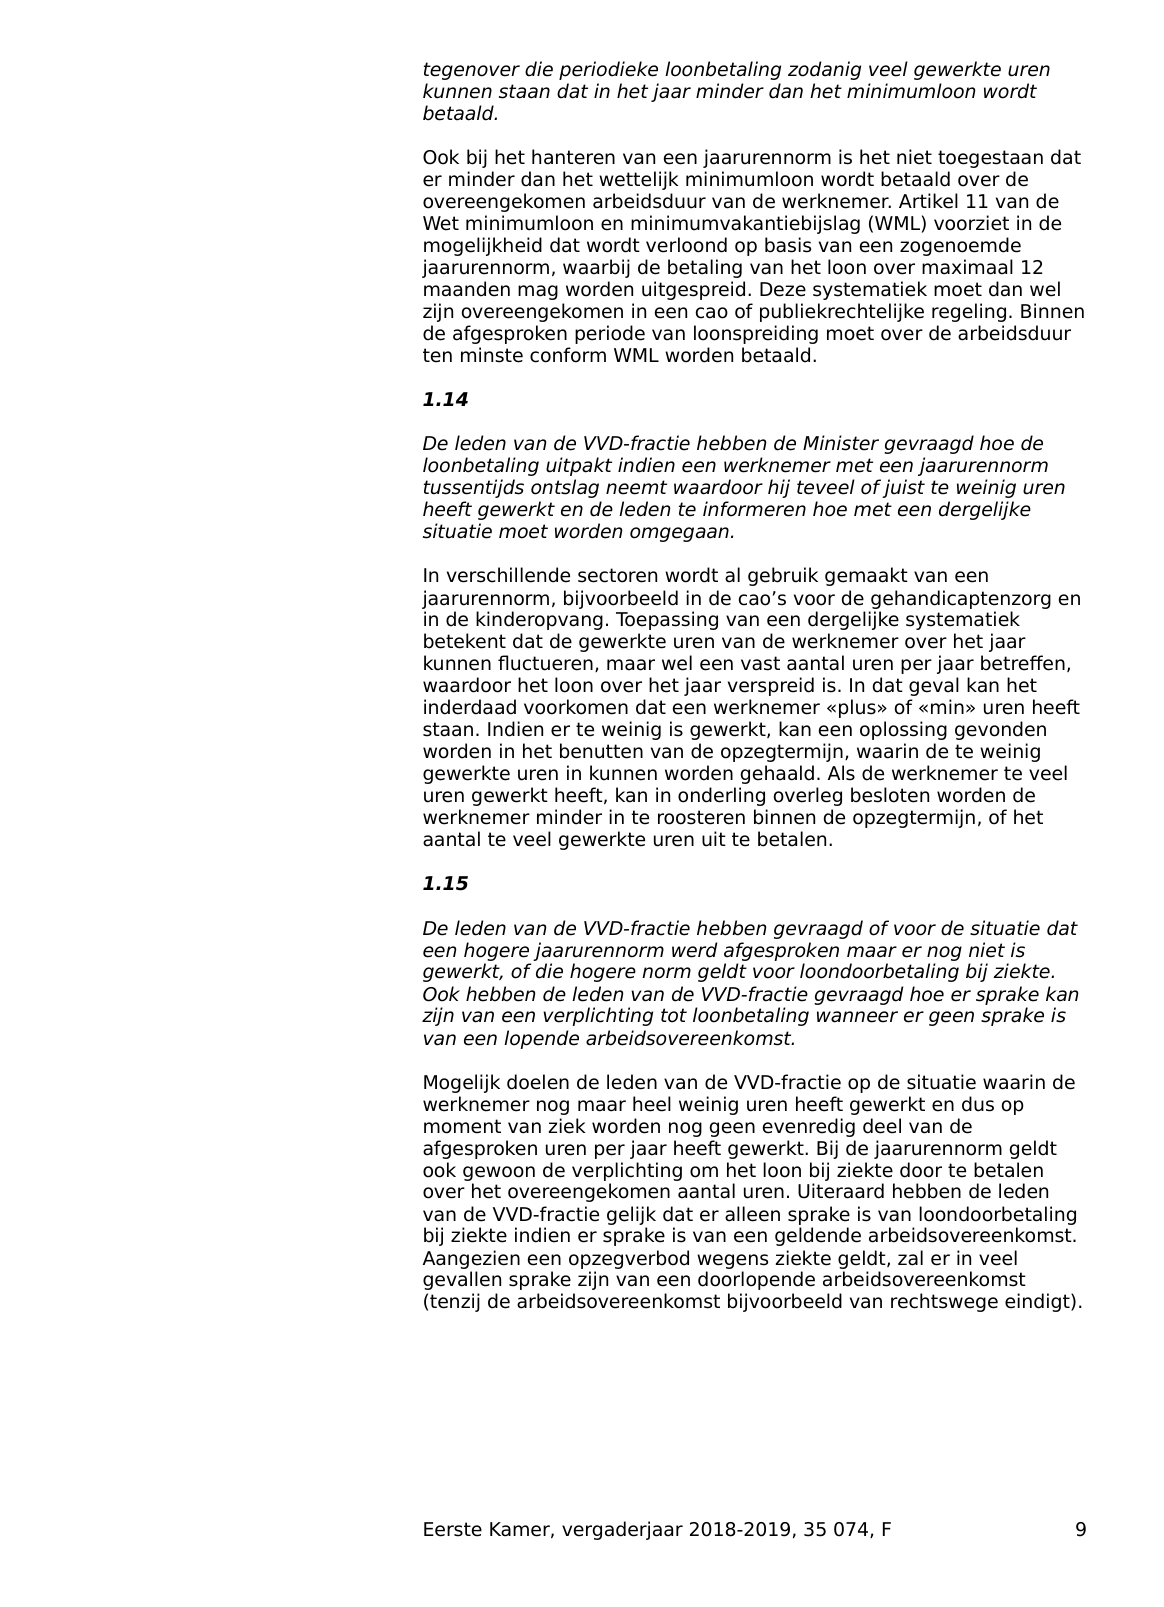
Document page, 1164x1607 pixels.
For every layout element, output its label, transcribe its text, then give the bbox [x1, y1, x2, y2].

text De leden van de VVD-fractie hebben de Minister gevraagd hoe de loonbetaling uitpakt indien een werknemer met een jaarurennorm tussentijds ontslag neemt waardoor hij teveel of juist te weinig uren heeft gewerkt en de leden te informeren hoe met een dergelijke situatie moet worden omgegaan. [422, 433, 1087, 543]
text De leden van de VVD-fractie hebben gevraagd of voor de situatie dat een hogere jaarurennorm werd afgesproken maar er nog niet is gewerkt, of die hogere norm geldt voor loondoorbetaling bij ziekte. Ook hebben de leden van de VVD-fractie gevraagd hoe er sprake kan zijn van een verplichting tot loonbetaling wanneer er geen sprake is van een lopende arbeidsovereenkomst. [422, 917, 1087, 1049]
subtitle 1.15 [422, 873, 1087, 895]
text Ook bij het hanteren van een jaarurennorm is het niet toegestaan dat er minder dan het wettelijk minimumloon wordt betaald over de overeengekomen arbeidsduur van de werknemer. Artikel 11 van de Wet minimumloon en minimumvakantiebijslag (WML) voorziet in de mogelijkheid dat wordt verloond op basis van een zogenoemde jaarurennorm, waarbij de betaling van het loon over maximaal 12 maanden mag worden uitgespreid. Deze systematiek moet dan wel zijn overeengekomen in een cao of publiekrechtelijke regeling. Binnen de afgesproken periode van loonspreiding moet over de arbeidsduur ten minste conform WML worden betaald. [422, 147, 1087, 367]
text Mogelijk doelen de leden van de VVD-fractie op de situatie waarin de werknemer nog maar heel weinig uren heeft gewerkt en dus op moment van ziek worden nog geen evenredig deel van de afgesproken uren per jaar heeft gewerkt. Bij de jaarurennorm geldt ook gewoon de verplichting om het loon bij ziekte door te betalen over het overeengekomen aantal uren. Uiteraard hebben de leden van de VVD-fractie gelijk dat er alleen sprake is van loondoorbetaling bij ziekte indien er sprake is van een geldende arbeidsovereenkomst. Aangezien een opzegverbod wegens ziekte geldt, zal er in veel gevallen sprake zijn van een doorlopende arbeidsovereenkomst (tenzij de arbeidsovereenkomst bijvoorbeeld van rechtswege eindigt). [422, 1072, 1087, 1313]
subtitle 1.14 [422, 389, 1087, 411]
text In verschillende sectoren wordt al gebruik gemaakt van een jaarurennorm, bijvoorbeeld in de cao’s voor de gehandicaptenzorg en in de kinderopvang. Toepassing van een dergelijke systematiek betekent dat de gewerkte uren van de werknemer over het jaar kunnen fluctueren, maar wel een vast aantal uren per jaar betreffen, waardoor het loon over het jaar verspreid is. In dat geval kan het inderdaad voorkomen dat een werknemer «plus» of «min» uren heeft staan. Indien er te weinig is gewerkt, kan een oplossing gevonden worden in het benutten van de opzegtermijn, waarin de te weinig gewerkte uren in kunnen worden gehaald. Als de werknemer te veel uren gewerkt heeft, kan in onderling overleg besloten worden de werknemer minder in te roosteren binnen de opzegtermijn, of het aantal te veel gewerkte uren uit te betalen. [422, 565, 1087, 851]
text tegenover die periodieke loonbetaling zodanig veel gewerkte uren kunnen staan dat in het jaar minder dan het minimumloon wordt betaald. [422, 59, 1087, 125]
